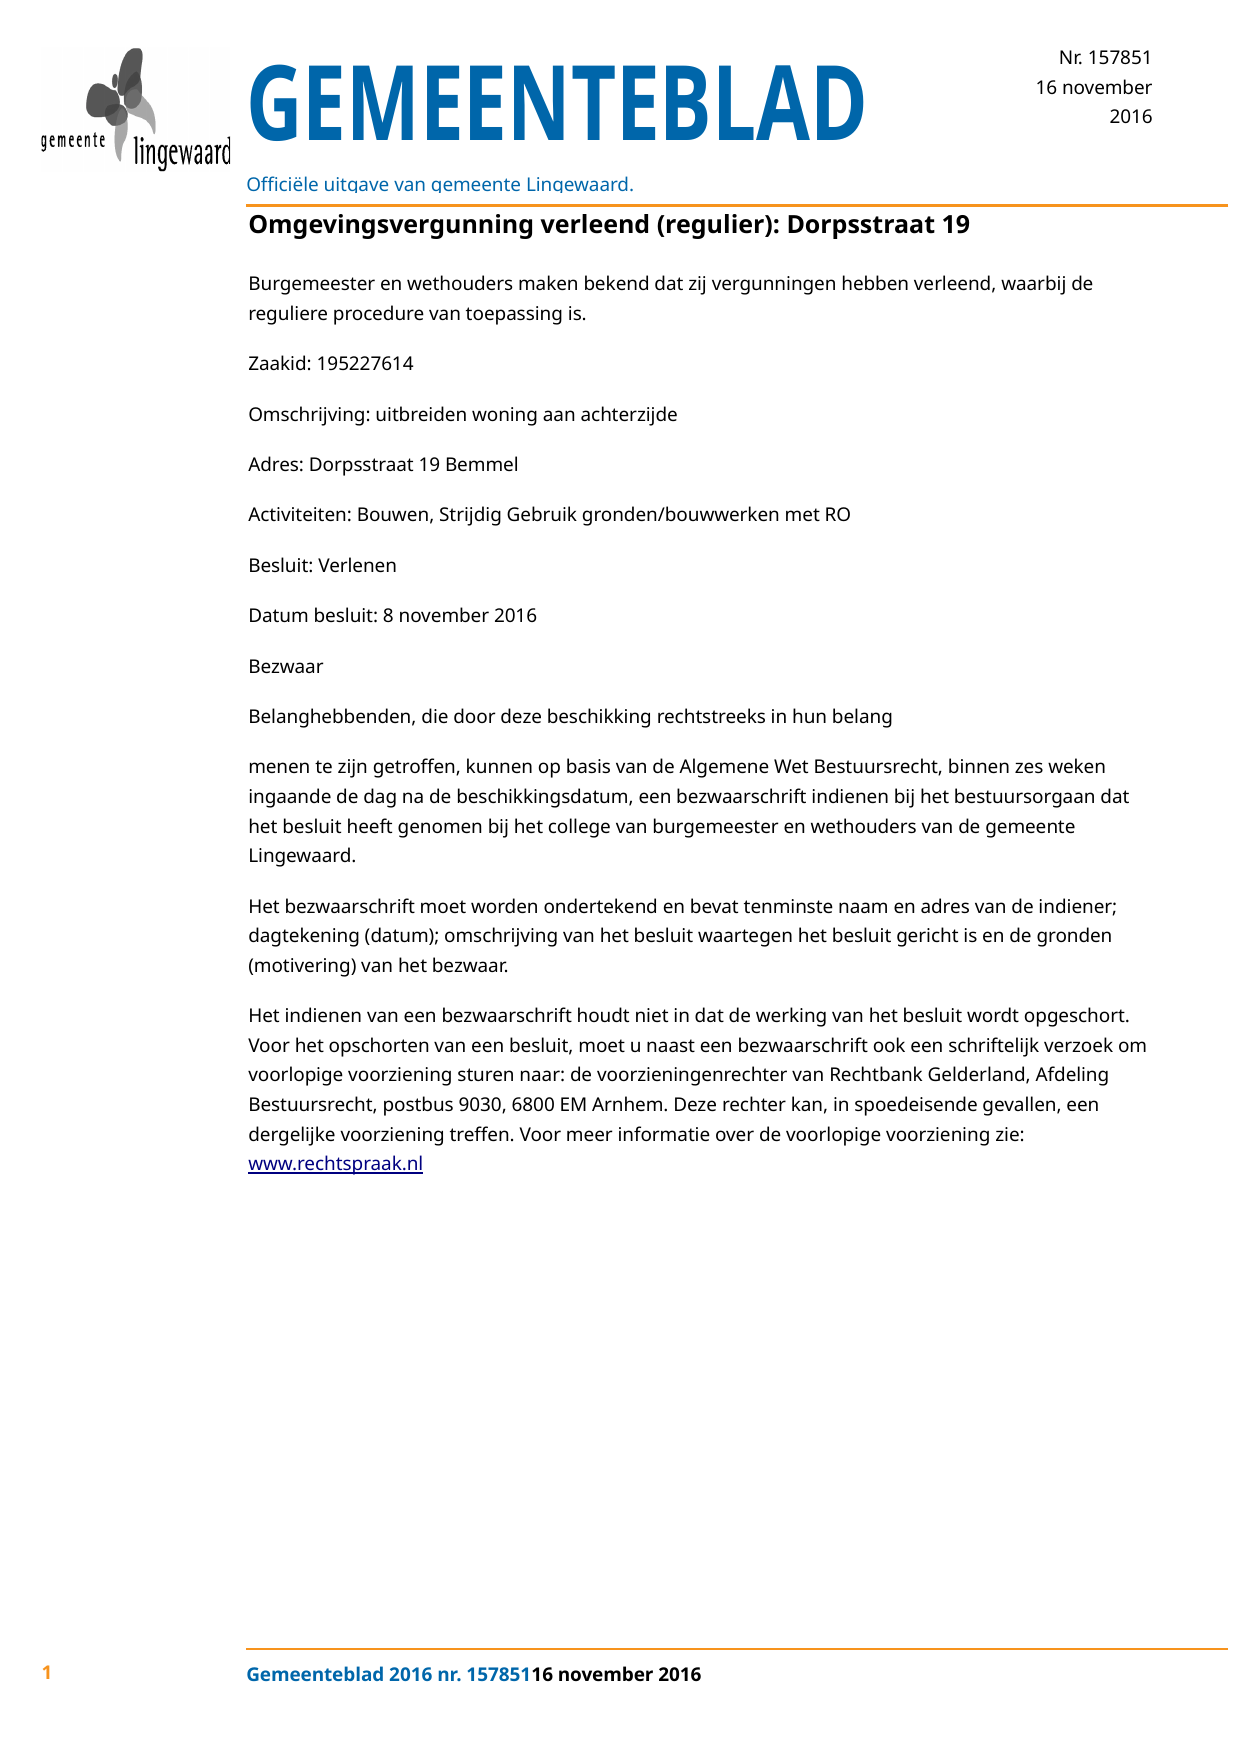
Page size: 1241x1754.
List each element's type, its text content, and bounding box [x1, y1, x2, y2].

text Bezwaar [248, 653, 1152, 678]
text Burgemeester en wethouders maken bekend dat zij vergunningen hebben verleend, waarbij de reguliere procedure van toepassing is. [248, 270, 1152, 326]
text Het indienen van een bezwaarschrift houdt niet in dat de werking van het besluit wordt opgeschort. Voor het opschorten van een besluit, moet u naast een bezwaarschrift ook een schriftelijk verzoek om voorlopige voorziening sturen naar: de voorzieningenrechter van Rechtbank Gelderland, Afdeling Bestuursrecht, postbus 9030, 6800 EM Arnhem. Deze rechter kan, in spoedeisende gevallen, een dergelijke voorziening treffen. Voor meer informatie over de voorlopige voorziening zie: www.rechtspraak.nl [248, 1002, 1152, 1176]
text menen te zijn getroffen, kunnen op basis van de Algemene Wet Bestuursrecht, binnen zes weken ingaande de dag na de beschikkingsdatum, een bezwaarschrift indienen bij het bestuursorgaan dat het besluit heeft genomen bij het college van burgemeester en wethouders van de gemeente Lingewaard. [248, 754, 1152, 868]
text Zaakid: 195227614 [248, 350, 1152, 376]
text Omschrijving: uitbreiden woning aan achterzijde [248, 401, 1152, 426]
picture [41, 47, 231, 172]
text Besluit: Verlenen [248, 552, 1152, 578]
text Omgevingsvergunning verleend (regulier): Dorpsstraat 19 [248, 207, 1152, 241]
text Het bezwaarschrift moet worden ondertekend en bevat tenminste naam en adres van de indiener; dagtekening (datum); omschrijving van het besluit waartegen het besluit gericht is en de gronden (motivering) van het bezwaar. [248, 893, 1152, 978]
text Activiteiten: Bouwen, Strijdig Gebruik gronden/bouwwerken met RO [248, 502, 1152, 527]
text Adres: Dorpsstraat 19 Bemmel [248, 451, 1152, 477]
text Datum besluit: 8 november 2016 [248, 602, 1152, 628]
text Belanghebbenden, die door deze beschikking rechtstreeks in hun belang [248, 703, 1152, 729]
